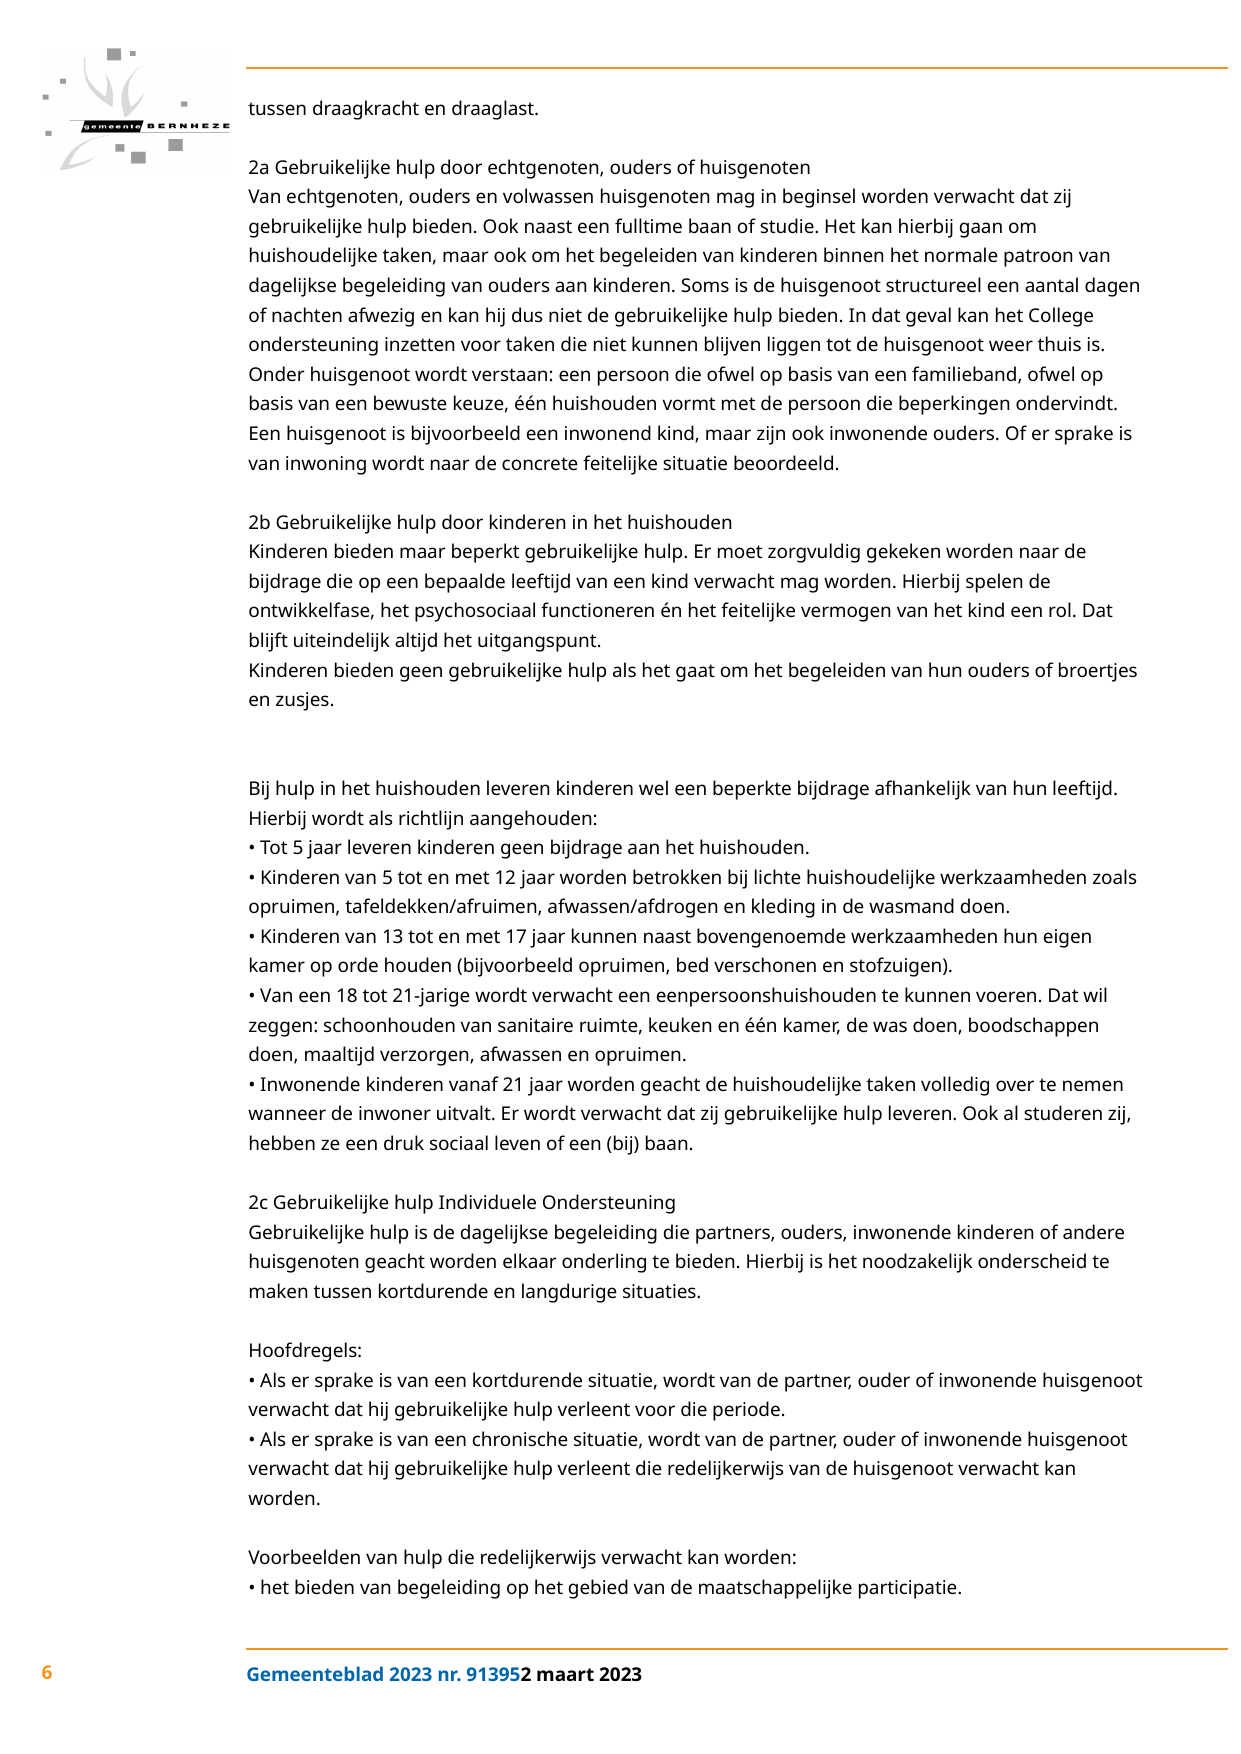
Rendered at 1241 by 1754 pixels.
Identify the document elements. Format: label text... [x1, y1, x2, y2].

text • Kinderen van 13 tot en met 17 jaar kunnen naast bovengenoemde werkzaamheden hun eigen kamer op orde houden (bijvoorbeeld opruimen, bed verschonen en stofzuigen). [248, 923, 1152, 978]
text • Inwonende kinderen vanaf 21 jaar worden geacht de huishoudelijke taken volledig over te nemen wanneer de inwoner uitvalt. Er wordt verwacht dat zij gebruikelijke hulp leveren. Ook al studeren zij, hebben ze een druk sociaal leven of een (bij) baan. [248, 1071, 1152, 1156]
picture [41, 47, 231, 172]
text • Als er sprake is van een chronische situatie, wordt van de partner, ouder of inwonende huisgenoot verwacht dat hij gebruikelijke hulp verleent die redelijkerwijs van de huisgenoot verwacht kan worden. [248, 1426, 1152, 1511]
text Kinderen bieden maar beperkt gebruikelijke hulp. Er moet zorgvuldig gekeken worden naar de bijdrage die op een bepaalde leeftijd van een kind verwacht mag worden. Hierbij spelen de ontwikkelfase, het psychosociaal functioneren én het feitelijke vermogen van het kind een rol. Dat blijft uiteindelijk altijd het uitgangspunt. [248, 538, 1152, 653]
text tussen draagkracht en draaglast. [248, 95, 1152, 121]
text • Als er sprake is van een kortdurende situatie, wordt van de partner, ouder of inwonende huisgenoot verwacht dat hij gebruikelijke hulp verleent voor die periode. [248, 1367, 1152, 1422]
text Onder huisgenoot wordt verstaan: een persoon die ofwel op basis van een familieband, ofwel op basis van een bewuste keuze, één huishouden vormt met de persoon die beperkingen ondervindt. Een huisgenoot is bijvoorbeeld een inwonend kind, maar zijn ook inwonende ouders. Of er sprake is van inwoning wordt naar de concrete feitelijke situatie beoordeeld. [248, 361, 1152, 476]
text • Tot 5 jaar leveren kinderen geen bijdrage aan het huishouden. [248, 834, 1152, 860]
text 2b Gebruikelijke hulp door kinderen in het huishouden [248, 509, 1152, 535]
text • Van een 18 tot 21-jarige wordt verwacht een eenpersoonshuishouden te kunnen voeren. Dat wil zeggen: schoonhouden van sanitaire ruimte, keuken en één kamer, de was doen, boodschappen doen, maaltijd verzorgen, afwassen en opruimen. [248, 982, 1152, 1067]
text 2c Gebruikelijke hulp Individuele Ondersteuning [248, 1189, 1152, 1215]
text Voorbeelden van hulp die redelijkerwijs verwacht kan worden: [248, 1544, 1152, 1570]
text Bij hulp in het huishouden leveren kinderen wel een beperkte bijdrage afhankelijk van hun leeftijd. Hierbij wordt als richtlijn aangehouden: [248, 775, 1152, 831]
text 2a Gebruikelijke hulp door echtgenoten, ouders of huisgenoten [248, 154, 1152, 180]
text • het bieden van begeleiding op het gebied van de maatschappelijke participatie. [248, 1574, 1152, 1600]
text • Kinderen van 5 tot en met 12 jaar worden betrokken bij lichte huishoudelijke werkzaamheden zoals opruimen, tafeldekken/afruimen, afwassen/afdrogen en kleding in de wasmand doen. [248, 864, 1152, 919]
text Hoofdregels: [248, 1337, 1152, 1363]
text Kinderen bieden geen gebruikelijke hulp als het gaat om het begeleiden van hun ouders of broertjes en zusjes. [248, 657, 1152, 712]
text Van echtgenoten, ouders en volwassen huisgenoten mag in beginsel worden verwacht dat zij gebruikelijke hulp bieden. Ook naast een fulltime baan of studie. Het kan hierbij gaan om huishoudelijke taken, maar ook om het begeleiden van kinderen binnen het normale patroon van dagelijkse begeleiding van ouders aan kinderen. Soms is de huisgenoot structureel een aantal dagen of nachten afwezig en kan hij dus niet de gebruikelijke hulp bieden. In dat geval kan het College ondersteuning inzetten voor taken die niet kunnen blijven liggen tot de huisgenoot weer thuis is. [248, 183, 1152, 357]
text Gebruikelijke hulp is de dagelijkse begeleiding die partners, ouders, inwonende kinderen of andere huisgenoten geacht worden elkaar onderling te bieden. Hierbij is het noodzakelijk onderscheid te maken tussen kortdurende en langdurige situaties. [248, 1219, 1152, 1304]
